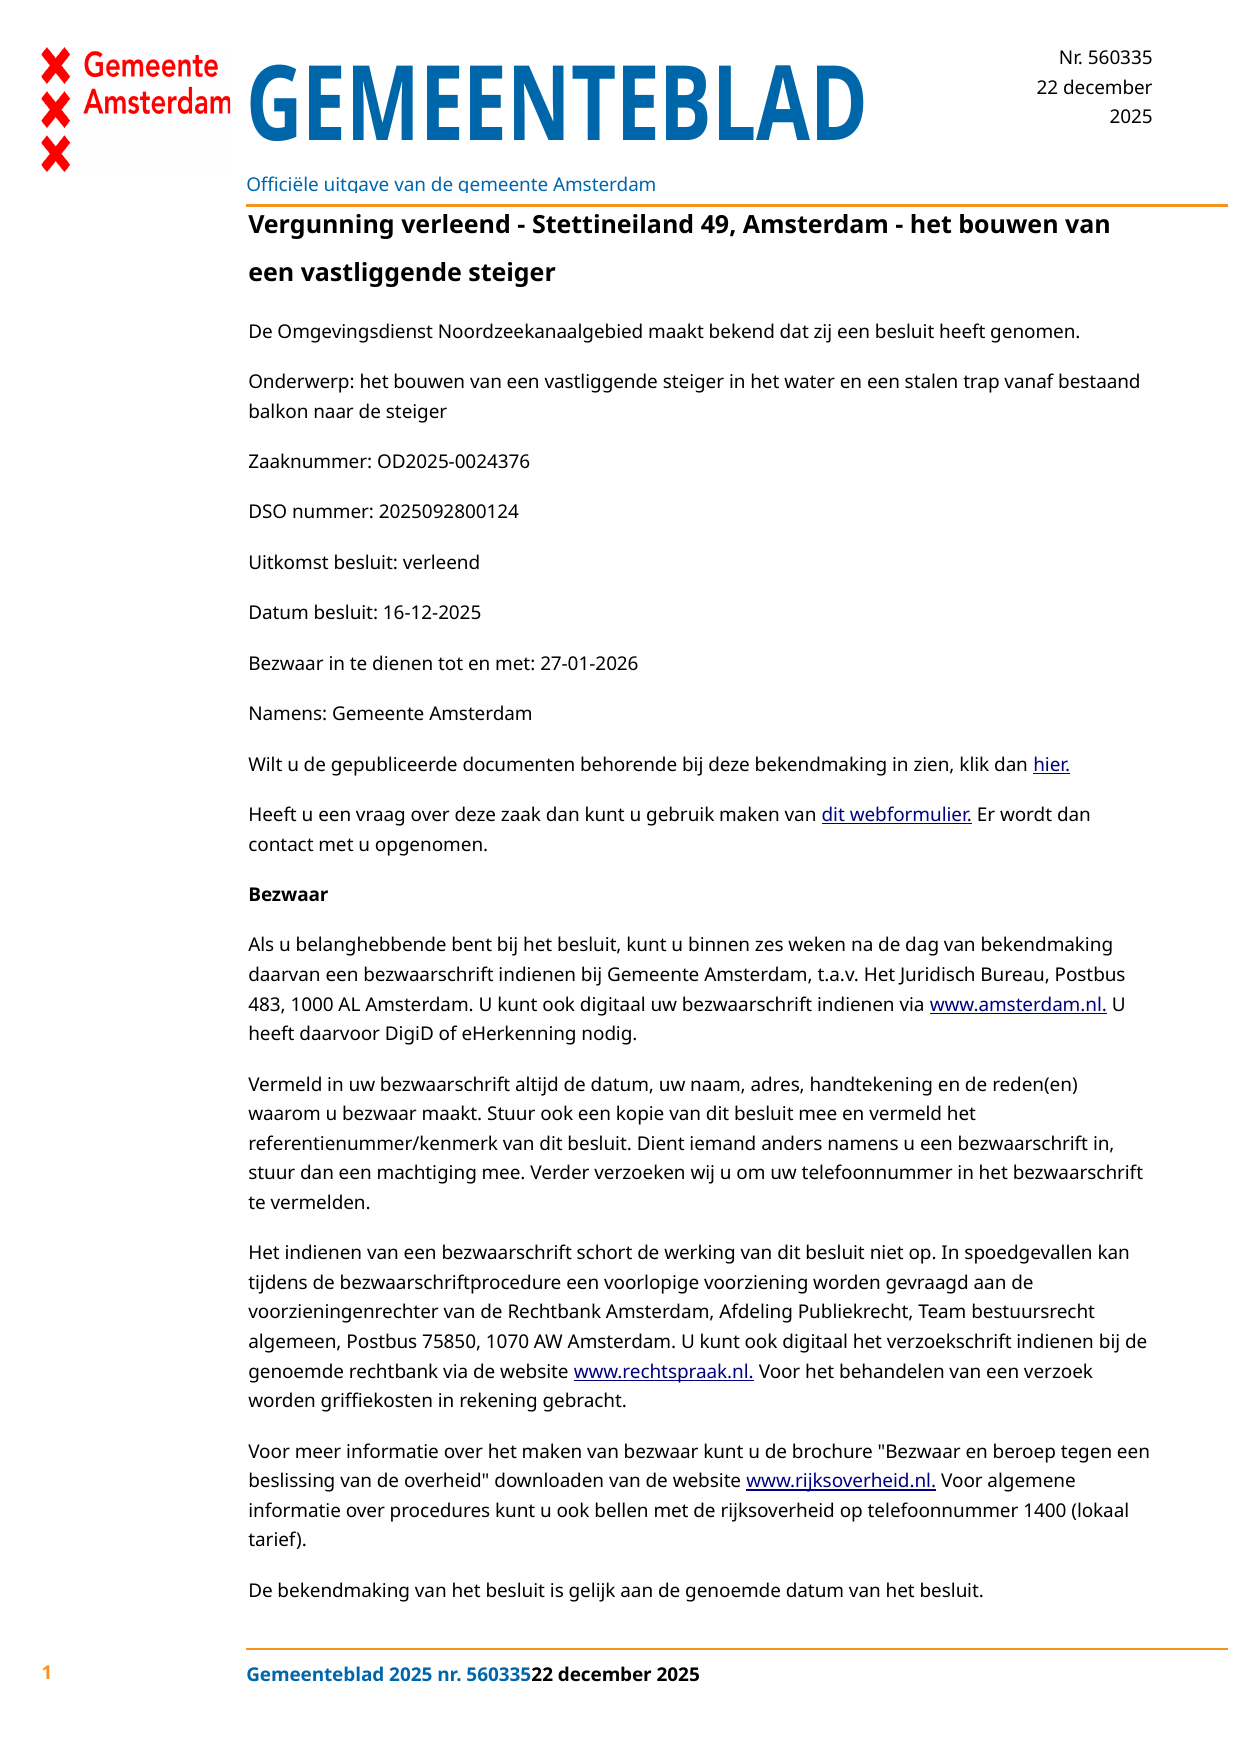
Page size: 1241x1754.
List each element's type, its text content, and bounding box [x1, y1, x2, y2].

text Wilt u de gepubliceerde documenten behorende bij deze bekendmaking in zien, klik dan hier. [248, 751, 1152, 777]
text Bezwaar in te dienen tot en met: 27-01-2026 [248, 650, 1152, 676]
text Onderwerp: het bouwen van een vastliggende steiger in het water en een stalen trap vanaf bestaand balkon naar de steiger [248, 368, 1152, 424]
text De bekendmaking van het besluit is gelijk aan de genoemde datum van het besluit. [248, 1577, 1152, 1603]
text Bezwaar [248, 881, 1152, 907]
text Datum besluit: 16-12-2025 [248, 599, 1152, 625]
text DSO nummer: 2025092800124 [248, 499, 1152, 524]
text Uitkomst besluit: verleend [248, 549, 1152, 575]
text De Omgevingsdienst Noordzeekanaalgebied maakt bekend dat zij een besluit heeft genomen. [248, 318, 1152, 344]
text Zaaknummer: OD2025-0024376 [248, 448, 1152, 474]
text Namens: Gemeente Amsterdam [248, 700, 1152, 726]
text Voor meer informatie over het maken van bezwaar kunt u de brochure "Bezwaar en beroep tegen een beslissing van de overheid" downloaden van de website www.rijksoverheid.nl. Voor algemene informatie over procedures kunt u ook bellen met de rijksoverheid op telefoonnummer 1400 (lokaal tarief). [248, 1438, 1152, 1552]
text Heeft u een vraag over deze zaak dan kunt u gebruik maken van dit webformulier. Er wordt dan contact met u opgenomen. [248, 801, 1152, 857]
text Als u belanghebbende bent bij het besluit, kunt u binnen zes weken na de dag van bekendmaking daarvan een bezwaarschrift indienen bij Gemeente Amsterdam, t.a.v. Het Juridisch Bureau, Postbus 483, 1000 AL Amsterdam. U kunt ook digitaal uw bezwaarschrift indienen via www.amsterdam.nl. U heeft daarvoor DigiD of eHerkenning nodig. [248, 932, 1152, 1046]
picture [41, 47, 231, 172]
text Vergunning verleend - Stettineiland 49, Amsterdam - het bouwen van een vastliggende steiger [248, 207, 1152, 288]
text Vermeld in uw bezwaarschrift altijd de datum, uw naam, adres, handtekening en de reden(en) waarom u bezwaar maakt. Stuur ook een kopie van dit besluit mee en vermeld het referentienummer/kenmerk van dit besluit. Dient iemand anders namens u een bezwaarschrift in, stuur dan een machtiging mee. Verder verzoeken wij u om uw telefoonnummer in het bezwaarschrift te vermelden. [248, 1071, 1152, 1215]
text Het indienen van een bezwaarschrift schort de werking van dit besluit niet op. In spoedgevallen kan tijdens de bezwaarschriftprocedure een voorlopige voorziening worden gevraagd aan de voorzieningenrechter van de Rechtbank Amsterdam, Afdeling Publiekrecht, Team bestuursrecht algemeen, Postbus 75850, 1070 AW Amsterdam. U kunt ook digitaal het verzoekschrift indienen bij de genoemde rechtbank via de website www.rechtspraak.nl. Voor het behandelen van een verzoek worden griffiekosten in rekening gebracht. [248, 1239, 1152, 1413]
